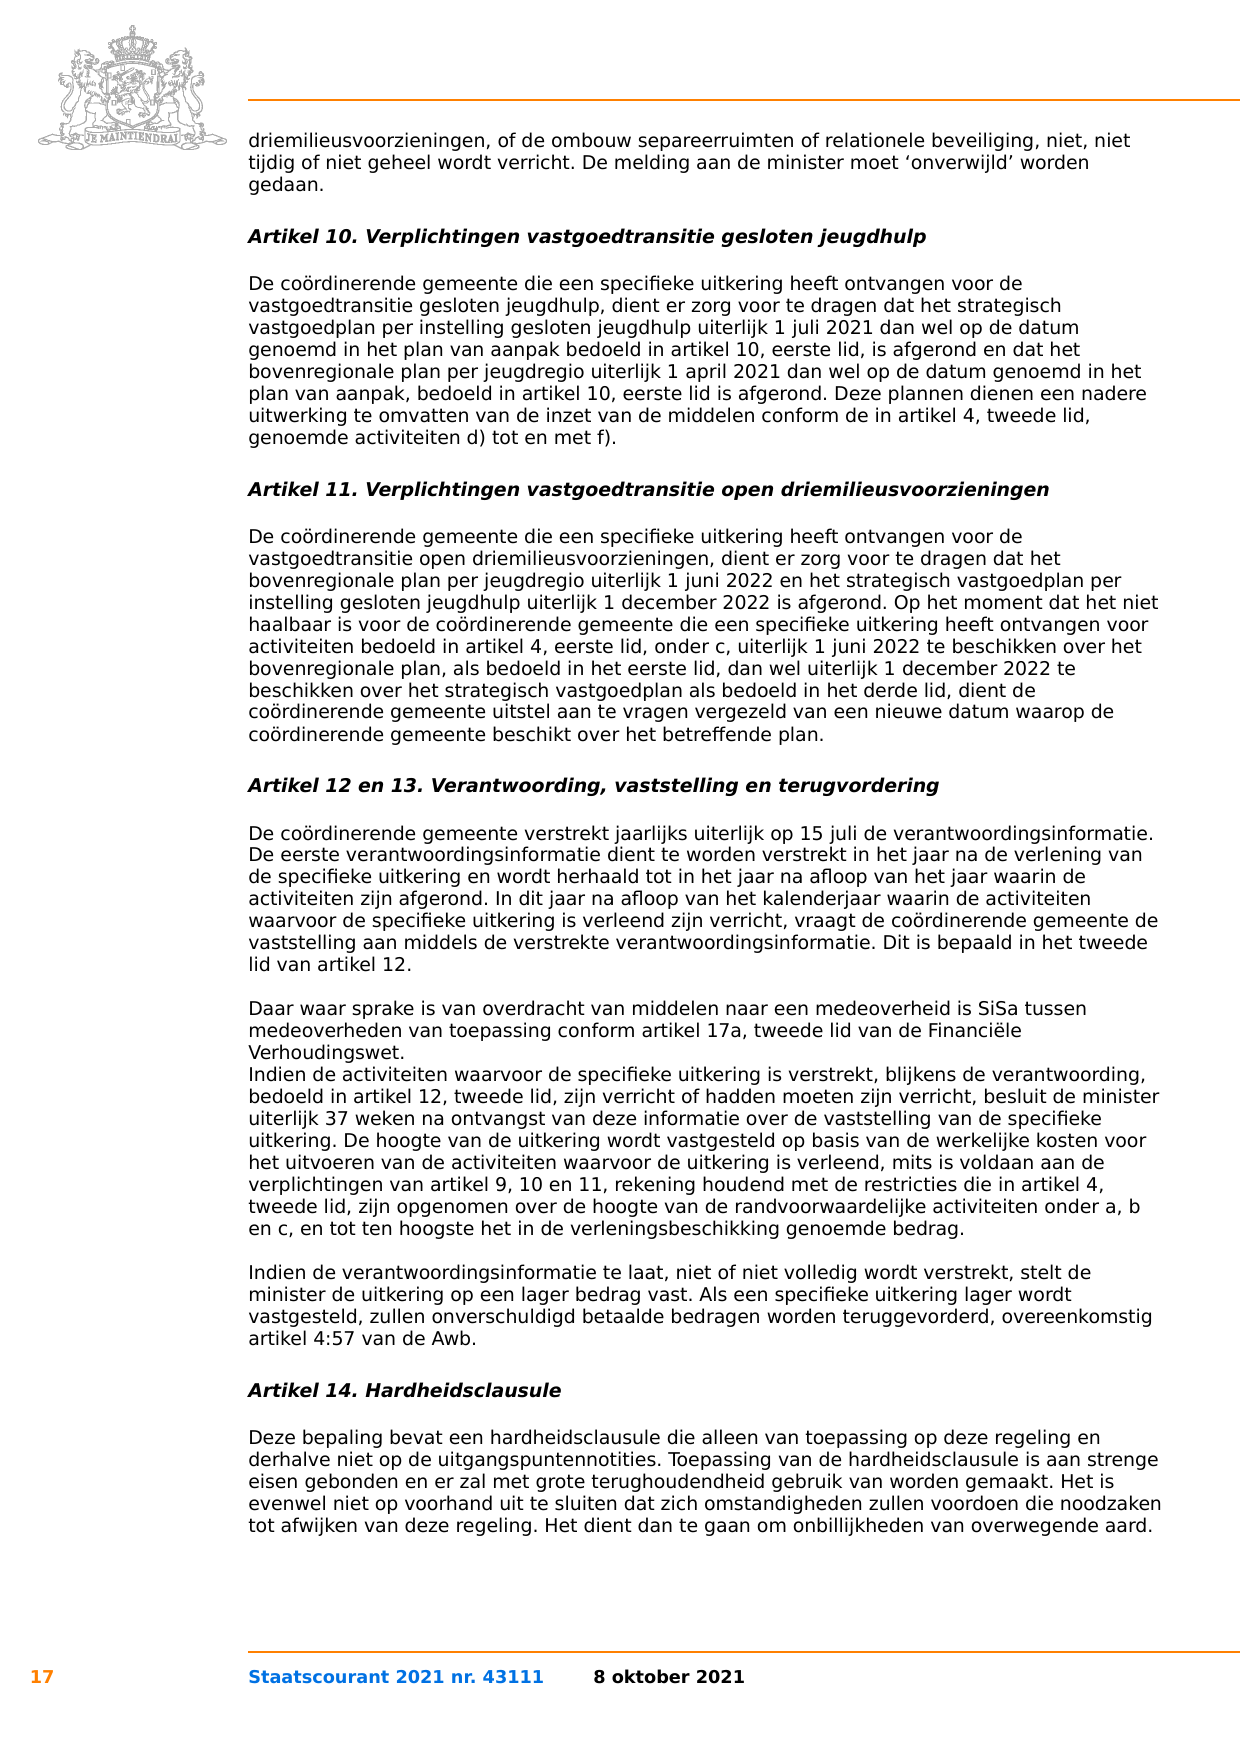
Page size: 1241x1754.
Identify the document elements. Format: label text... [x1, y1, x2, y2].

text De coördinerende gemeente die een specifieke uitkering heeft ontvangen voor de vastgoedtransitie open driemilieusvoorzieningen, dient er zorg voor te dragen dat het bovenregionale plan per jeugdregio uiterlijk 1 juni 2022 en het strategisch vastgoedplan per instelling gesloten jeugdhulp uiterlijk 1 december 2022 is afgerond. Op het moment dat het niet haalbaar is voor de coördinerende gemeente die een specifieke uitkering heeft ontvangen voor activiteiten bedoeld in artikel 4, eerste lid, onder c, uiterlijk 1 juni 2022 te beschikken over het bovenregionale plan, als bedoeld in het eerste lid, dan wel uiterlijk 1 december 2022 te beschikken over het strategisch vastgoedplan als bedoeld in het derde lid, dient de coördinerende gemeente uitstel aan te vragen vergezeld van een nieuwe datum waarop de coördinerende gemeente beschikt over het betreffende plan. [248, 526, 1163, 745]
text Indien de verantwoordingsinformatie te laat, niet of niet volledig wordt verstrekt, stelt de minister de uitkering op een lager bedrag vast. Als een specifieke uitkering lager wordt vastgesteld, zullen onverschuldigd betaalde bedragen worden teruggevorderd, overeenkomstig artikel 4:57 van de Awb. [248, 1262, 1163, 1350]
text driemilieusvoorzieningen, of de ombouw separeerruimten of relationele beveiliging, niet, niet tijdig of niet geheel wordt verricht. De melding aan de minister moet ‘onverwijld’ worden gedaan. [248, 130, 1163, 196]
text Indien de activiteiten waarvoor de specifieke uitkering is verstrekt, blijkens de verantwoording, bedoeld in artikel 12, tweede lid, zijn verricht of hadden moeten zijn verricht, besluit de minister uiterlijk 37 weken na ontvangst van deze informatie over de vaststelling van de specifieke uitkering. De hoogte van de uitkering wordt vastgesteld op basis van de werkelijke kosten voor het uitvoeren van de activiteiten waarvoor de uitkering is verleend, mits is voldaan aan de verplichtingen van artikel 9, 10 en 11, rekening houdend met de restricties die in artikel 4, tweede lid, zijn opgenomen over de hoogte van de randvoorwaardelijke activiteiten onder a, b en c, en tot ten hoogste het in de verleningsbeschikking genoemde bedrag. [248, 1064, 1163, 1240]
subtitle Artikel 14. Hardheidsclausule [248, 1380, 1163, 1402]
text Daar waar sprake is van overdracht van middelen naar een medeoverheid is SiSa tussen medeoverheden van toepassing conform artikel 17a, tweede lid van de Financiële Verhoudingswet. [248, 998, 1163, 1064]
subtitle Artikel 12 en 13. Verantwoording, vaststelling en terugvordering [248, 775, 1163, 797]
subtitle Artikel 11. Verplichtingen vastgoedtransitie open driemilieusvoorzieningen [248, 479, 1163, 501]
text Deze bepaling bevat een hardheidsclausule die alleen van toepassing op deze regeling en derhalve niet op de uitgangspuntennotities. Toepassing van de hardheidsclausule is aan strenge eisen gebonden en er zal met grote terughoudendheid gebruik van worden gemaakt. Het is evenwel niet op voorhand uit te sluiten dat zich omstandigheden zullen voordoen die noodzaken tot afwijken van deze regeling. Het dient dan te gaan om onbillijkheden van overwegende aard. [248, 1427, 1163, 1537]
text De coördinerende gemeente die een specifieke uitkering heeft ontvangen voor de vastgoedtransitie gesloten jeugdhulp, dient er zorg voor te dragen dat het strategisch vastgoedplan per instelling gesloten jeugdhulp uiterlijk 1 juli 2021 dan wel op de datum genoemd in het plan van aanpak bedoeld in artikel 10, eerste lid, is afgerond en dat het bovenregionale plan per jeugdregio uiterlijk 1 april 2021 dan wel op de datum genoemd in het plan van aanpak, bedoeld in artikel 10, eerste lid is afgerond. Deze plannen dienen een nadere uitwerking te omvatten van de inzet van de middelen conform de in artikel 4, tweede lid, genoemde activiteiten d) tot en met f). [248, 273, 1163, 449]
subtitle Artikel 10. Verplichtingen vastgoedtransitie gesloten jeugdhulp [248, 226, 1163, 248]
picture [38, 25, 227, 150]
text De coördinerende gemeente verstrekt jaarlijks uiterlijk op 15 juli de verantwoordingsinformatie. De eerste verantwoordingsinformatie dient te worden verstrekt in het jaar na de verlening van de specifieke uitkering en wordt herhaald tot in het jaar na afloop van het jaar waarin de activiteiten zijn afgerond. In dit jaar na afloop van het kalenderjaar waarin de activiteiten waarvoor de specifieke uitkering is verleend zijn verricht, vraagt de coördinerende gemeente de vaststelling aan middels de verstrekte verantwoordingsinformatie. Dit is bepaald in het tweede lid van artikel 12. [248, 822, 1163, 976]
